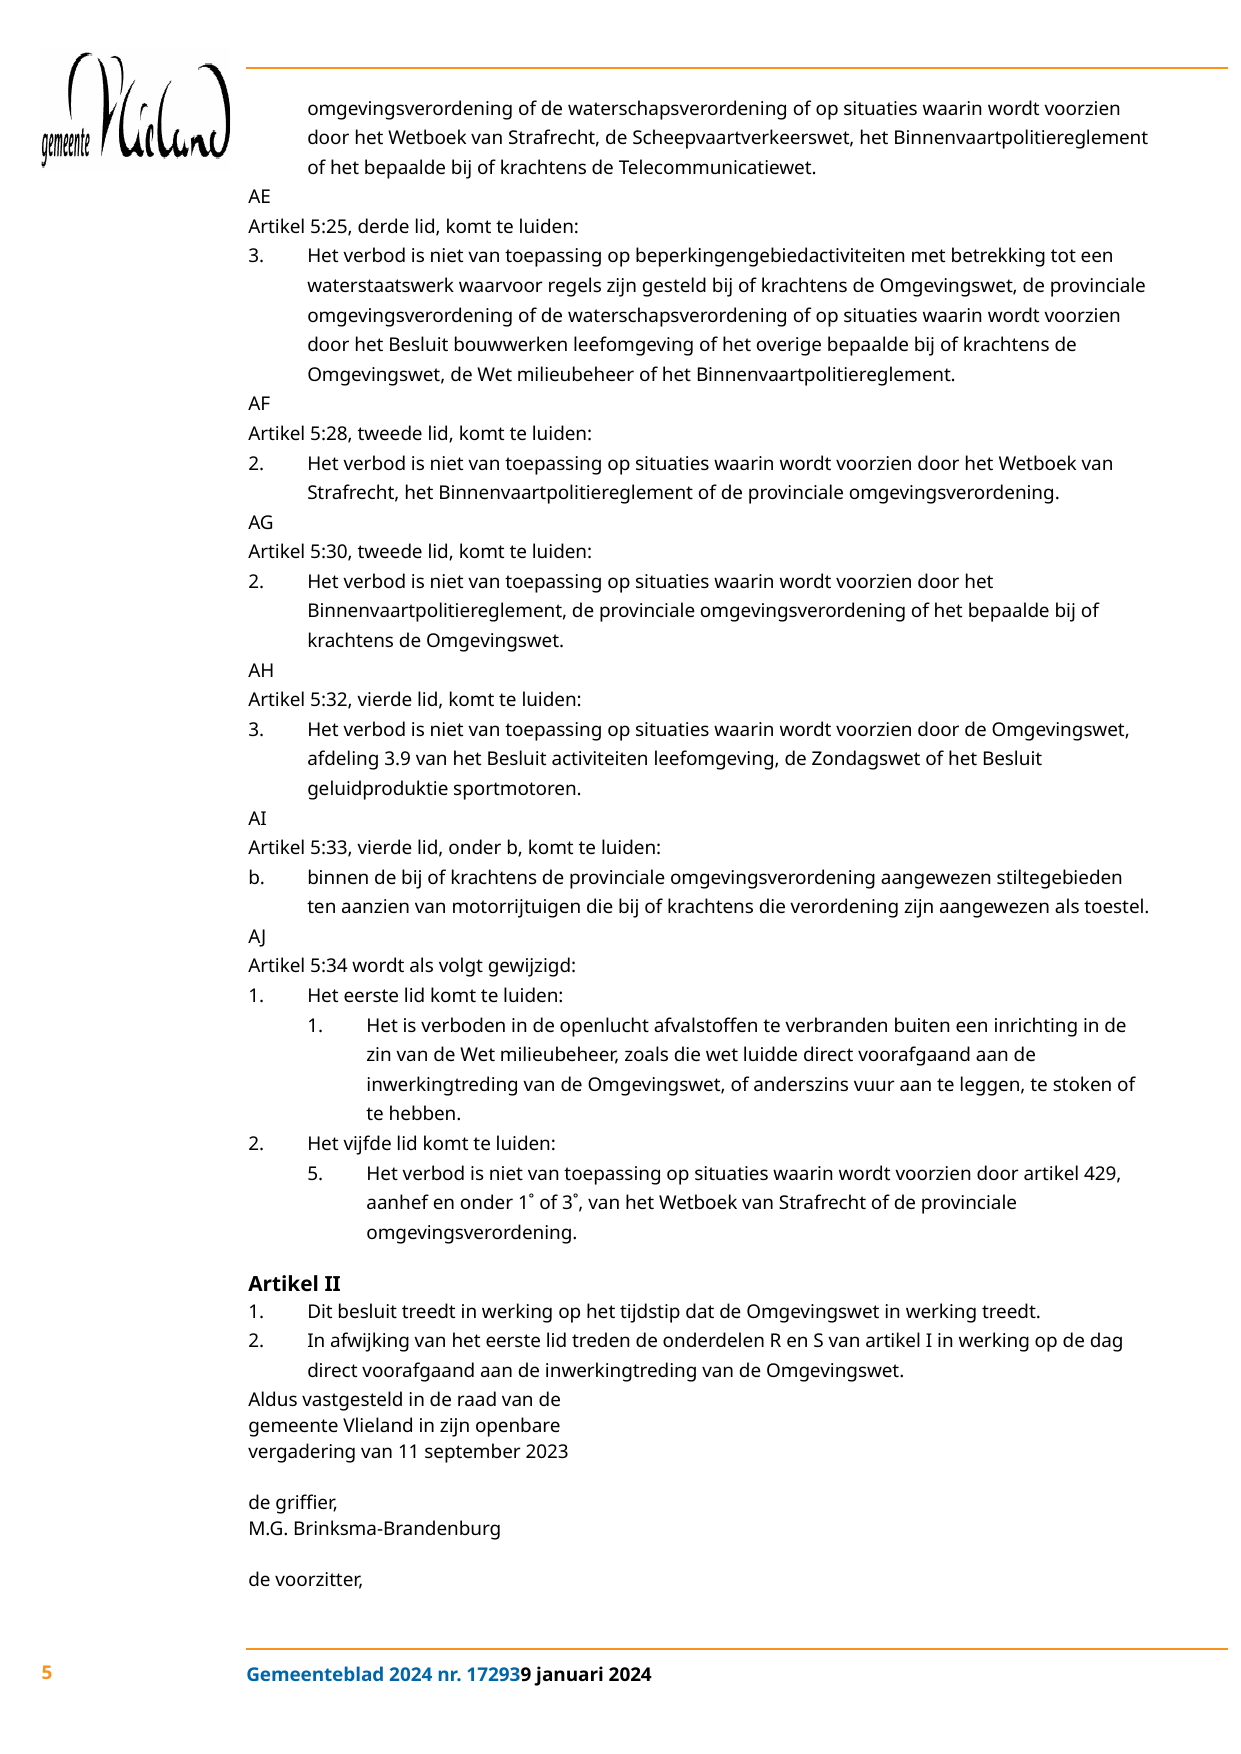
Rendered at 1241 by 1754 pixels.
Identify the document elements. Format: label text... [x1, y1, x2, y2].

list In afwijking van het eerste lid treden de onderdelen R en S van artikel I in werking op de dag direct voorafgaand aan de inwerkingtreding van de Omgevingswet. [248, 1327, 1152, 1383]
list omgevingsverordening of de waterschapsverordening of op situaties waarin wordt voorzien door het Wetboek van Strafrecht, de Scheepvaartverkeerswet, het Binnenvaartpolitiereglement of het bepaalde bij of krachtens de Telecommunicatiewet. [248, 95, 1152, 180]
text AG [248, 509, 1152, 535]
text Artikel 5:30, tweede lid, komt te luiden: [248, 538, 1152, 564]
list Het vijfde lid komt te luiden: [248, 1130, 1152, 1156]
text AE [248, 183, 1152, 209]
text Artikel 5:25, derde lid, komt te luiden: [248, 213, 1152, 239]
text Artikel 5:32, vierde lid, komt te luiden: [248, 686, 1152, 712]
list Het verbod is niet van toepassing op situaties waarin wordt voorzien door het Binnenvaartpolitiereglement, de provinciale omgevingsverordening of het bepaalde bij of krachtens de Omgevingswet. [248, 568, 1152, 653]
text vergadering van 11 september 2023 [248, 1438, 1152, 1464]
list Het eerste lid komt te luiden: [248, 982, 1152, 1008]
list Het verbod is niet van toepassing op situaties waarin wordt voorzien door het Wetboek van Strafrecht, het Binnenvaartpolitiereglement of de provinciale omgevingsverordening. [248, 450, 1152, 505]
list Dit besluit treedt in werking op het tijdstip dat de Omgevingswet in werking treedt. [248, 1298, 1152, 1323]
list Het is verboden in de openlucht afvalstoffen te verbranden buiten een inrichting in de zin van de Wet milieubeheer, zoals die wet luidde direct voorafgaand aan de inwerkingtreding van de Omgevingswet, of anderszins vuur aan te leggen, te stoken of te hebben. [307, 1012, 1152, 1126]
text de voorzitter, [248, 1567, 1152, 1592]
text de griffier, [248, 1489, 1152, 1515]
list binnen de bij of krachtens de provinciale omgevingsverordening aangewezen stiltegebieden ten aanzien van motorrijtuigen die bij of krachtens die verordening zijn aangewezen als toestel. [248, 864, 1152, 919]
text Aldus vastgesteld in de raad van de [248, 1387, 1152, 1412]
text M.G. Brinksma-Brandenburg [248, 1515, 1152, 1541]
list Het verbod is niet van toepassing op beperkingengebiedactiviteiten met betrekking tot een waterstaatswerk waarvoor regels zijn gesteld bij of krachtens de Omgevingswet, de provinciale omgevingsverordening of de waterschapsverordening of op situaties waarin wordt voorzien door het Besluit bouwwerken leefomgeving of het overige bepaalde bij of krachtens de Omgevingswet, de Wet milieubeheer of het Binnenvaartpolitiereglement. [248, 243, 1152, 387]
text Artikel II [248, 1269, 1152, 1298]
picture [41, 47, 231, 172]
text Artikel 5:33, vierde lid, onder b, komt te luiden: [248, 834, 1152, 860]
text AI [248, 805, 1152, 831]
text Artikel 5:34 wordt als volgt gewijzigd: [248, 953, 1152, 978]
text AJ [248, 923, 1152, 949]
text gemeente Vlieland in zijn openbare [248, 1412, 1152, 1438]
text Artikel 5:28, tweede lid, komt te luiden: [248, 420, 1152, 446]
list Het verbod is niet van toepassing op situaties waarin wordt voorzien door de Omgevingswet, afdeling 3.9 van het Besluit activiteiten leefomgeving, de Zondagswet of het Besluit geluidproduktie sportmotoren. [248, 716, 1152, 801]
text AH [248, 657, 1152, 683]
text AF [248, 391, 1152, 416]
list Het verbod is niet van toepassing op situaties waarin wordt voorzien door artikel 429, aanhef en onder 1˚ of 3˚, van het Wetboek van Strafrecht of de provinciale omgevingsverordening. [307, 1160, 1152, 1245]
